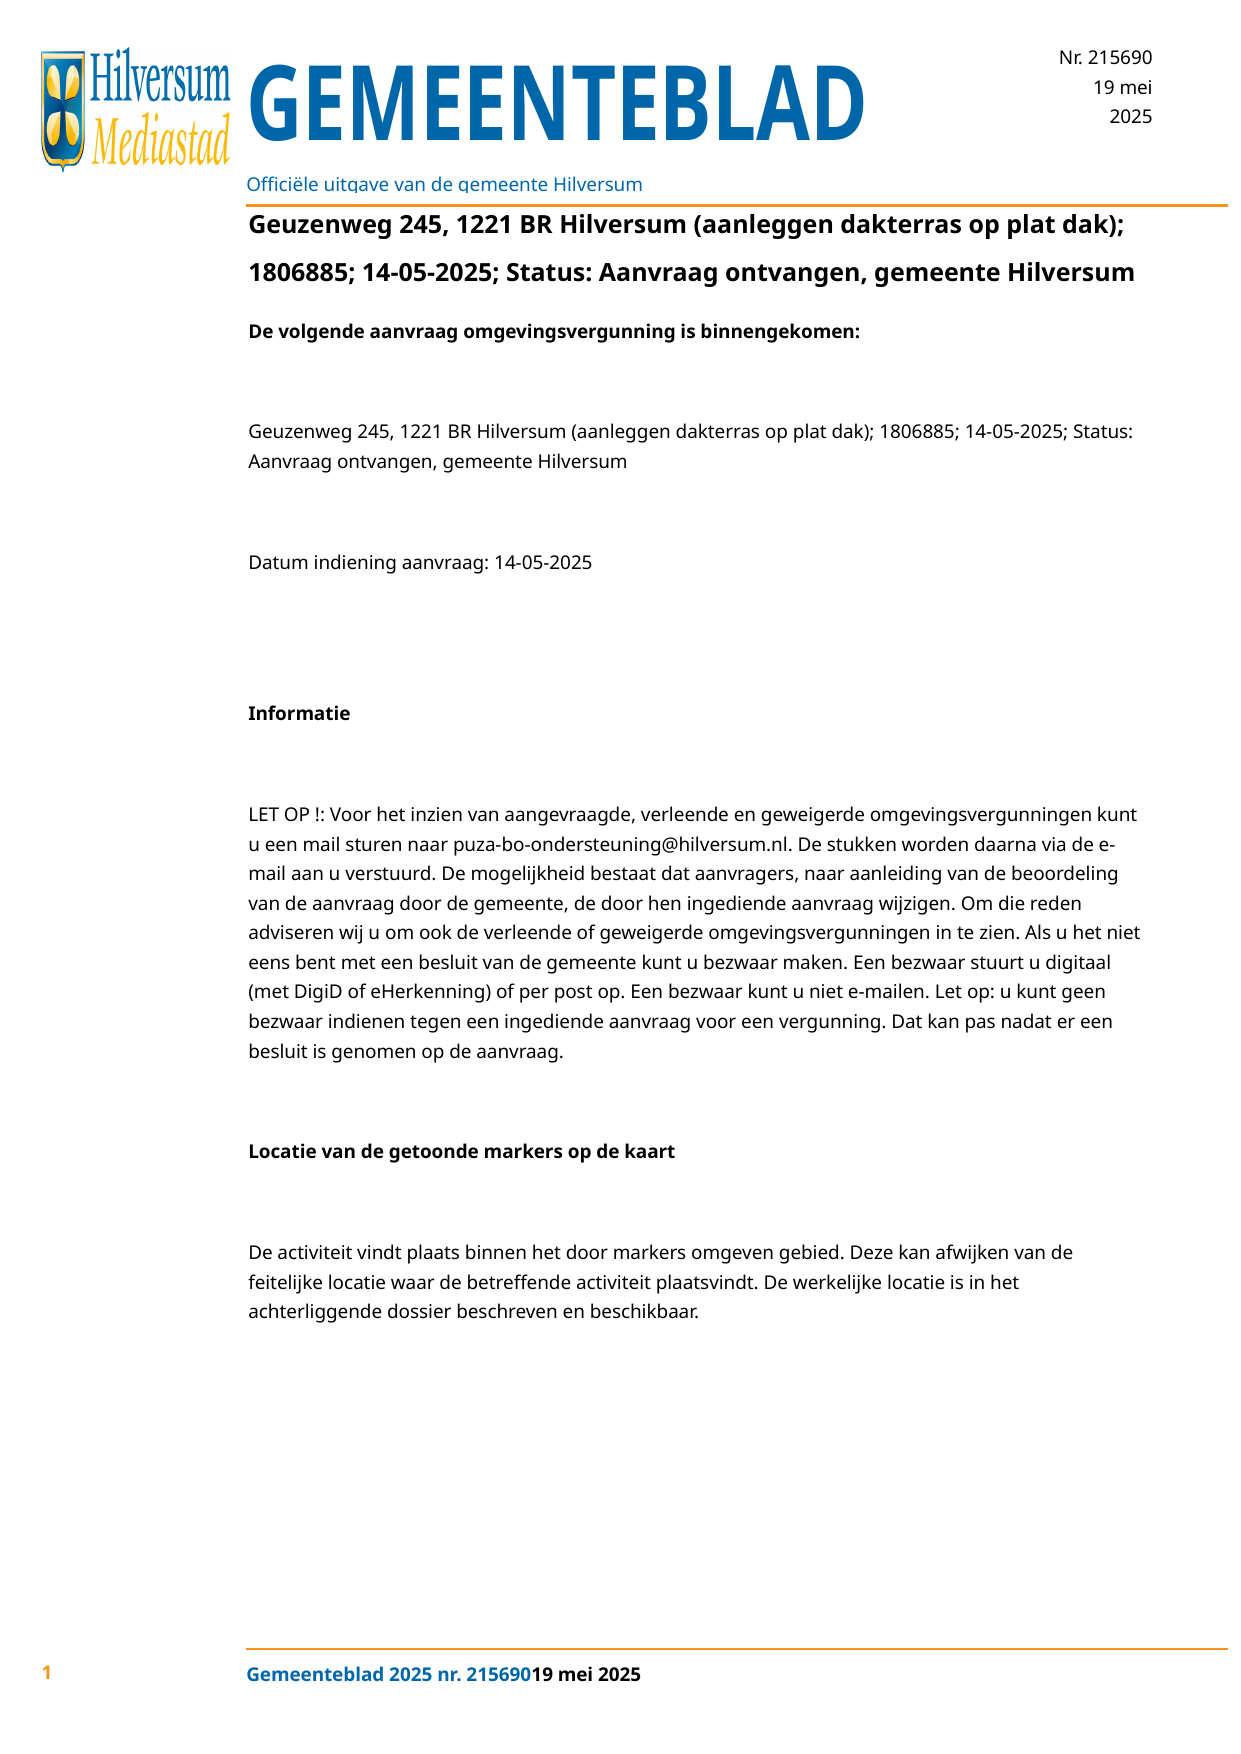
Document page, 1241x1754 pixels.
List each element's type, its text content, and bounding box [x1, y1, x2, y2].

picture [41, 47, 231, 172]
text Geuzenweg 245, 1221 BR Hilversum (aanleggen dakterras op plat dak); 1806885; 14-05-2025; Status: Aanvraag ontvangen, gemeente Hilversum [248, 419, 1152, 474]
text De activiteit vindt plaats binnen het door markers omgeven gebied. Deze kan afwijken van de feitelijke locatie waar de betreffende activiteit plaatsvindt. De werkelijke locatie is in het achterliggende dossier beschreven en beschikbaar. [248, 1239, 1152, 1324]
text Locatie van de getoonde markers op de kaart [248, 1139, 1152, 1164]
text De volgende aanvraag omgevingsvergunning is binnengekomen: [248, 318, 1152, 344]
text Informatie [248, 700, 1152, 726]
text LET OP !: Voor het inzien van aangevraagde, verleende en geweigerde omgevingsvergunningen kunt u een mail sturen naar puza-bo-ondersteuning@hilversum.nl. De stukken worden daarna via de e-mail aan u verstuurd. De mogelijkheid bestaat dat aanvragers, naar aanleiding van de beoordeling van de aanvraag door de gemeente, de door hen ingediende aanvraag wijzigen. Om die reden adviseren wij u om ook de verleende of geweigerde omgevingsvergunningen in te zien. Als u het niet eens bent met een besluit van de gemeente kunt u bezwaar maken. Een bezwaar stuurt u digitaal (met DigiD of eHerkenning) of per post op. Een bezwaar kunt u niet e-mailen. Let op: u kunt geen bezwaar indienen tegen een ingediende aanvraag voor een vergunning. Dat kan pas nadat er een besluit is genomen op de aanvraag. [248, 801, 1152, 1064]
text Geuzenweg 245, 1221 BR Hilversum (aanleggen dakterras op plat dak); 1806885; 14-05-2025; Status: Aanvraag ontvangen, gemeente Hilversum [248, 207, 1152, 288]
text Datum indiening aanvraag: 14-05-2025 [248, 549, 1152, 575]
